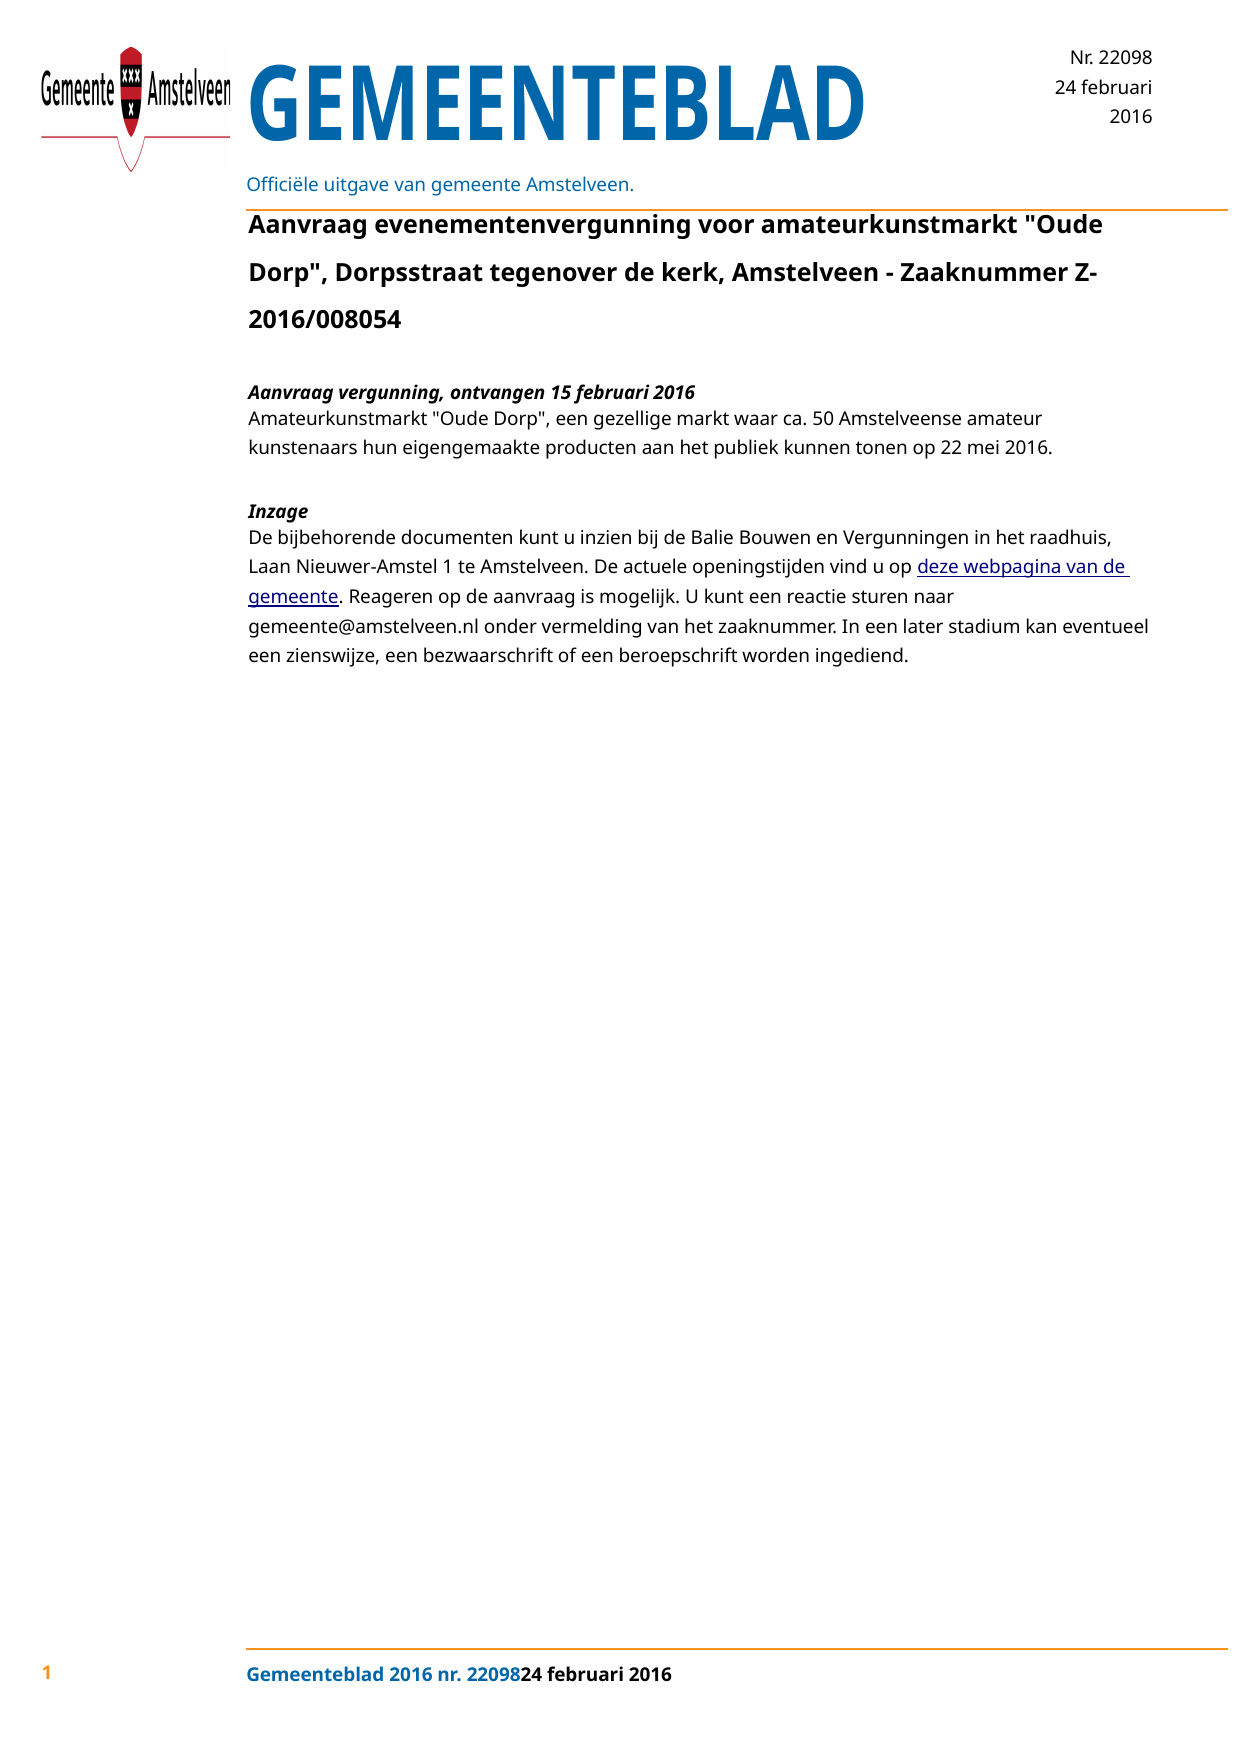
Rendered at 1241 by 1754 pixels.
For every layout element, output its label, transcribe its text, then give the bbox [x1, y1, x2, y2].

text Amateurkunstmarkt "Oude Dorp", een gezellige markt waar ca. 50 Amstelveense amateur kunstenaars hun eigengemaakte producten aan het publiek kunnen tonen op 22 mei 2016. [248, 405, 1152, 460]
picture [41, 47, 231, 172]
text Aanvraag vergunning, ontvangen 15 februari 2016 [248, 379, 1152, 405]
text Aanvraag evenementenvergunning voor amateurkunstmarkt "Oude Dorp", Dorpsstraat tegenover de kerk, Amstelveen - Zaaknummer Z-2016/008054 [248, 211, 1152, 336]
text Inzage [248, 498, 1152, 524]
text De bijbehorende documenten kunt u inzien bij de Balie Bouwen en Vergunningen in het raadhuis, Laan Nieuwer-Amstel 1 te Amstelveen. De actuele openingstijden vind u op deze webpagina van de gemeente. Reageren op de aanvraag is mogelijk. U kunt een reactie sturen naar gemeente@amstelveen.nl onder vermelding van het zaaknummer. In een later stadium kan eventueel een zienswijze, een bezwaarschrift of een beroepschrift worden ingediend. [248, 524, 1152, 668]
